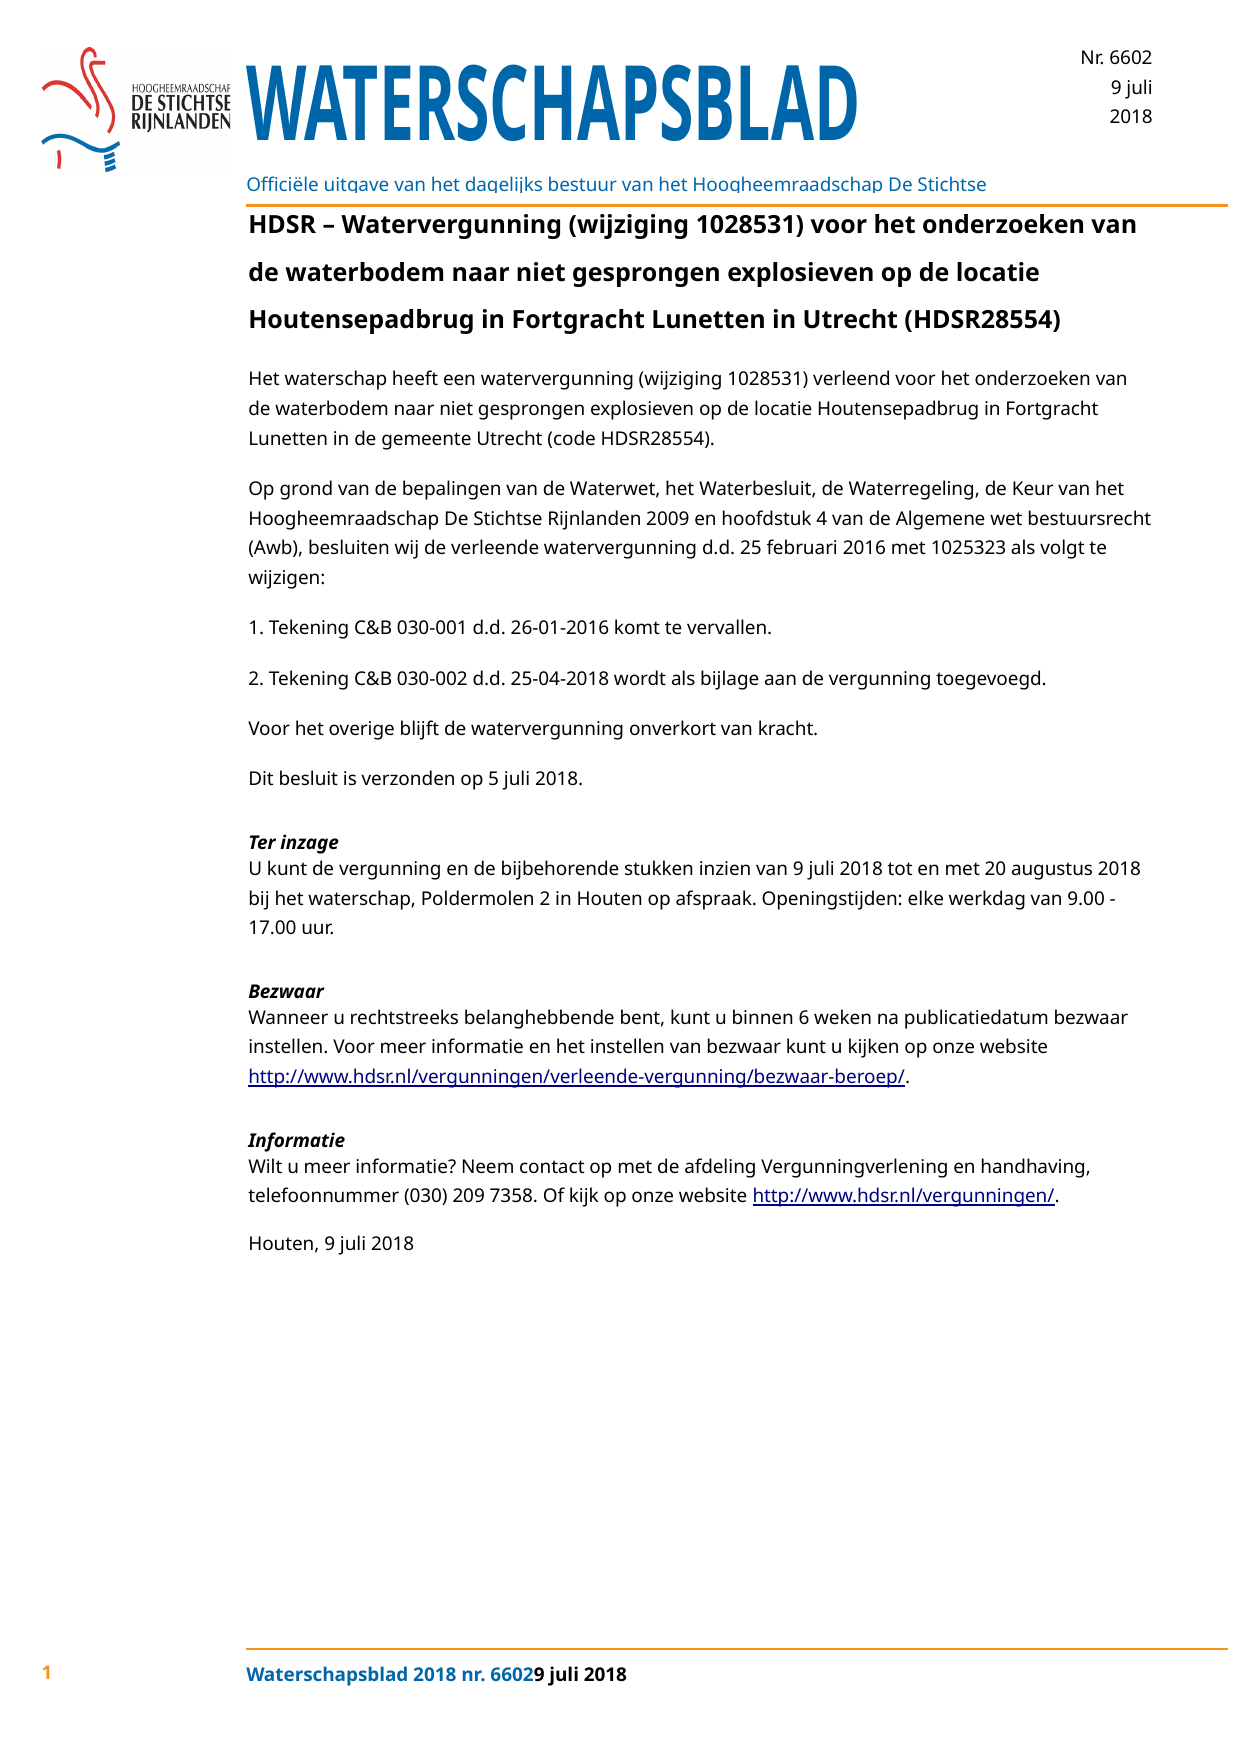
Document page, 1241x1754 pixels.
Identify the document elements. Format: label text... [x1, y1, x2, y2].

text 1. Tekening C&B 030-001 d.d. 26-01-2016 komt te vervallen. [248, 614, 1152, 640]
text Informatie [248, 1127, 1152, 1153]
picture [41, 47, 231, 172]
text Ter inzage [248, 829, 1152, 855]
text Bezwaar [248, 978, 1152, 1004]
text U kunt de vergunning en de bijbehorende stukken inzien van 9 juli 2018 tot en met 20 augustus 2018 bij het waterschap, Poldermolen 2 in Houten op afspraak. Openingstijden: elke werkdag van 9.00 - 17.00 uur. [248, 855, 1152, 940]
text Houten, 9 juli 2018 [248, 1230, 1152, 1256]
text Voor het overige blijft de watervergunning onverkort van kracht. [248, 715, 1152, 741]
text Het waterschap heeft een watervergunning (wijziging 1028531) verleend voor het onderzoeken van de waterbodem naar niet gesprongen explosieven op de locatie Houtensepadbrug in Fortgracht Lunetten in de gemeente Utrecht (code HDSR28554). [248, 366, 1152, 450]
text 2. Tekening C&B 030-002 d.d. 25-04-2018 wordt als bijlage aan de vergunning toegevoegd. [248, 665, 1152, 690]
text Dit besluit is verzonden op 5 juli 2018. [248, 766, 1152, 791]
text Op grond van de bepalingen van de Waterwet, het Waterbesluit, de Waterregeling, de Keur van het Hoogheemraadschap De Stichtse Rijnlanden 2009 en hoofdstuk 4 van de Algemene wet bestuursrecht (Awb), besluiten wij de verleende watervergunning d.d. 25 februari 2016 met 1025323 als volgt te wijzigen: [248, 475, 1152, 589]
text Wanneer u rechtstreeks belanghebbende bent, kunt u binnen 6 weken na publicatiedatum bezwaar instellen. Voor meer informatie en het instellen van bezwaar kunt u kijken op onze website http://www.hdsr.nl/vergunningen/verleende-vergunning/bezwaar-beroep/. [248, 1004, 1152, 1089]
text Wilt u meer informatie? Neem contact op met de afdeling Vergunningverlening en handhaving, telefoonnummer (030) 209 7358. Of kijk op onze website http://www.hdsr.nl/vergunningen/. [248, 1153, 1152, 1208]
text HDSR – Watervergunning (wijziging 1028531) voor het onderzoeken van de waterbodem naar niet gesprongen explosieven op de locatie Houtensepadbrug in Fortgracht Lunetten in Utrecht (HDSR28554) [248, 207, 1152, 336]
